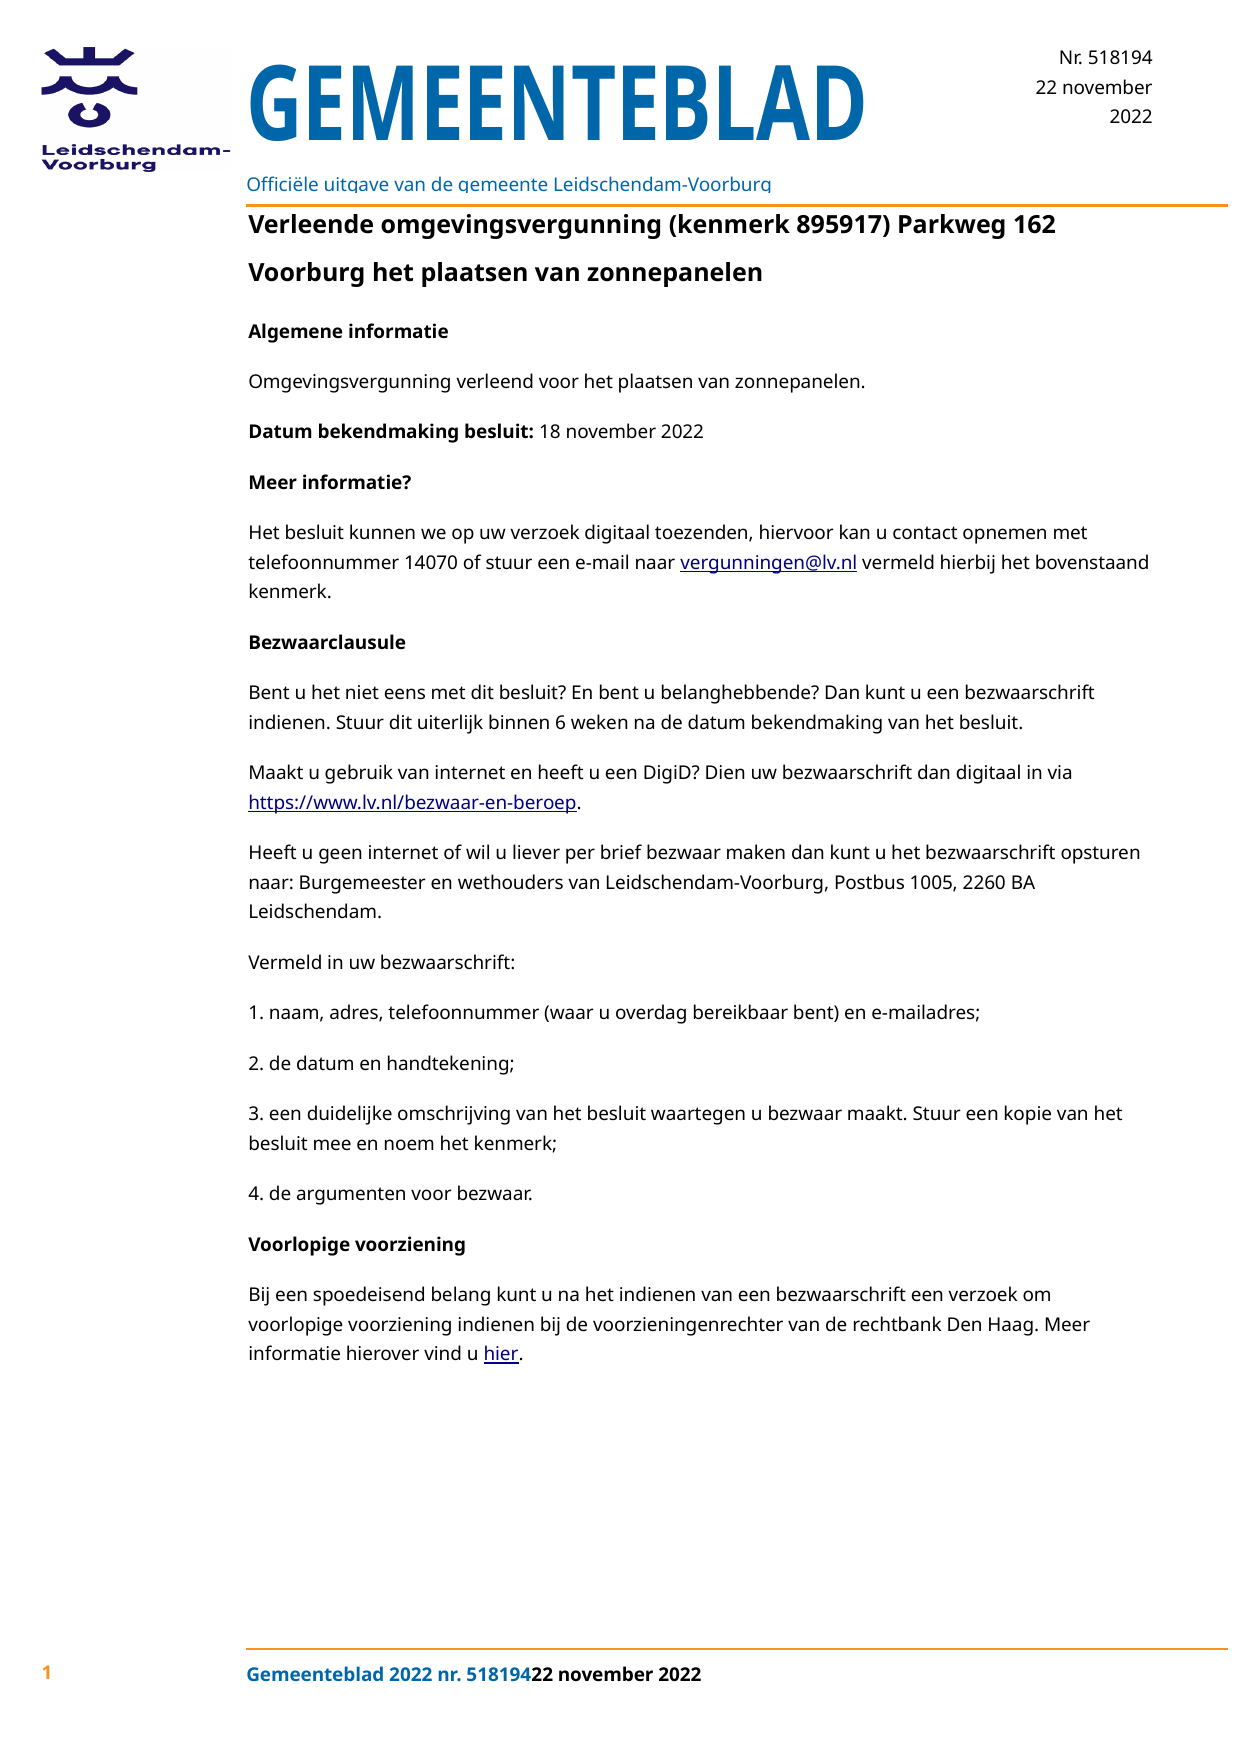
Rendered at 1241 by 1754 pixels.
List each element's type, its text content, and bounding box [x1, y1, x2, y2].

text Datum bekendmaking besluit: 18 november 2022 [248, 419, 1152, 444]
text Maakt u gebruik van internet en heeft u een DigiD? Dien uw bezwaarschrift dan digitaal in via https://www.lv.nl/bezwaar-en-beroep. [248, 759, 1152, 815]
text Bezwaarclausule [248, 629, 1152, 655]
text 1. naam, adres, telefoonnummer (waar u overdag bereikbaar bent) en e-mailadres; [248, 999, 1152, 1025]
text Vermeld in uw bezwaarschrift: [248, 949, 1152, 975]
text 3. een duidelijke omschrijving van het besluit waartegen u bezwaar maakt. Stuur een kopie van het besluit mee en noem het kenmerk; [248, 1100, 1152, 1156]
text Bij een spoedeisend belang kunt u na het indienen van een bezwaarschrift een verzoek om voorlopige voorziening indienen bij de voorzieningenrechter van de rechtbank Den Haag. Meer informatie hierover vind u hier. [248, 1281, 1152, 1366]
text Verleende omgevingsvergunning (kenmerk 895917) Parkweg 162 Voorburg het plaatsen van zonnepanelen [248, 207, 1152, 288]
text 2. de datum en handtekening; [248, 1050, 1152, 1076]
text Heeft u geen internet of wil u liever per brief bezwaar maken dan kunt u het bezwaarschrift opsturen naar: Burgemeester en wethouders van Leidschendam-Voorburg, Postbus 1005, 2260 BA Leidschendam. [248, 839, 1152, 924]
picture [41, 47, 231, 172]
text Voorlopige voorziening [248, 1231, 1152, 1257]
text Meer informatie? [248, 469, 1152, 495]
text 4. de argumenten voor bezwaar. [248, 1180, 1152, 1206]
text Algemene informatie [248, 318, 1152, 344]
text Omgevingsvergunning verleend voor het plaatsen van zonnepanelen. [248, 368, 1152, 394]
text Bent u het niet eens met dit besluit? En bent u belanghebbende? Dan kunt u een bezwaarschrift indienen. Stuur dit uiterlijk binnen 6 weken na de datum bekendmaking van het besluit. [248, 679, 1152, 735]
text Het besluit kunnen we op uw verzoek digitaal toezenden, hiervoor kan u contact opnemen met telefoonnummer 14070 of stuur een e-mail naar vergunningen@lv.nl vermeld hierbij het bovenstaand kenmerk. [248, 519, 1152, 604]
